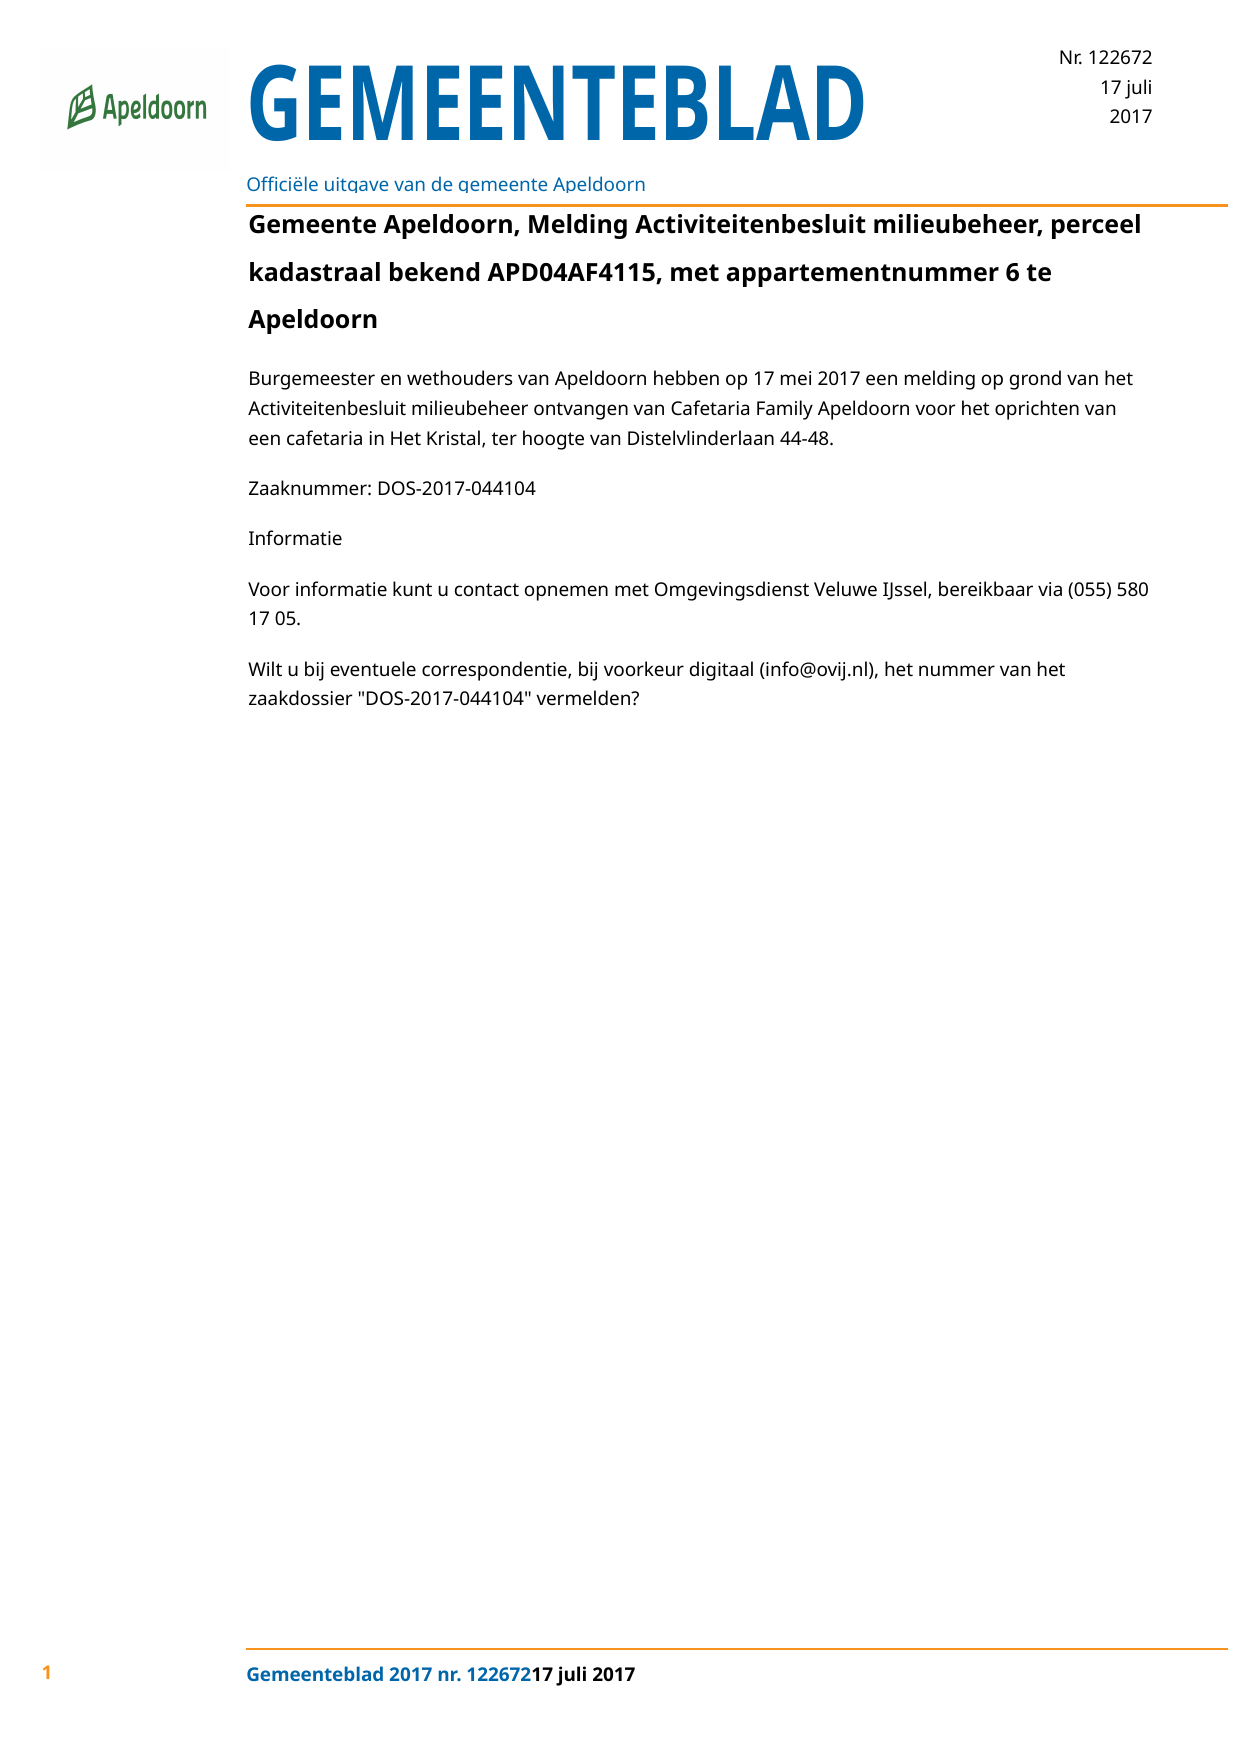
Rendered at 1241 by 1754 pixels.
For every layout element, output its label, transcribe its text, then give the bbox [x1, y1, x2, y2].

text Voor informatie kunt u contact opnemen met Omgevingsdienst Veluwe IJssel, bereikbaar via (055) 580 17 05. [248, 576, 1152, 631]
picture [41, 47, 231, 172]
text Burgemeester en wethouders van Apeldoorn hebben op 17 mei 2017 een melding op grond van het Activiteitenbesluit milieubeheer ontvangen van Cafetaria Family Apeldoorn voor het oprichten van een cafetaria in Het Kristal, ter hoogte van Distelvlinderlaan 44-48. [248, 366, 1152, 450]
text Informatie [248, 526, 1152, 551]
text Zaaknummer: DOS-2017-044104 [248, 475, 1152, 501]
text Gemeente Apeldoorn, Melding Activiteitenbesluit milieubeheer, perceel kadastraal bekend APD04AF4115, met appartementnummer 6 te Apeldoorn [248, 207, 1152, 336]
text Wilt u bij eventuele correspondentie, bij voorkeur digitaal (info@ovij.nl), het nummer van het zaakdossier "DOS-2017-044104" vermelden? [248, 656, 1152, 711]
